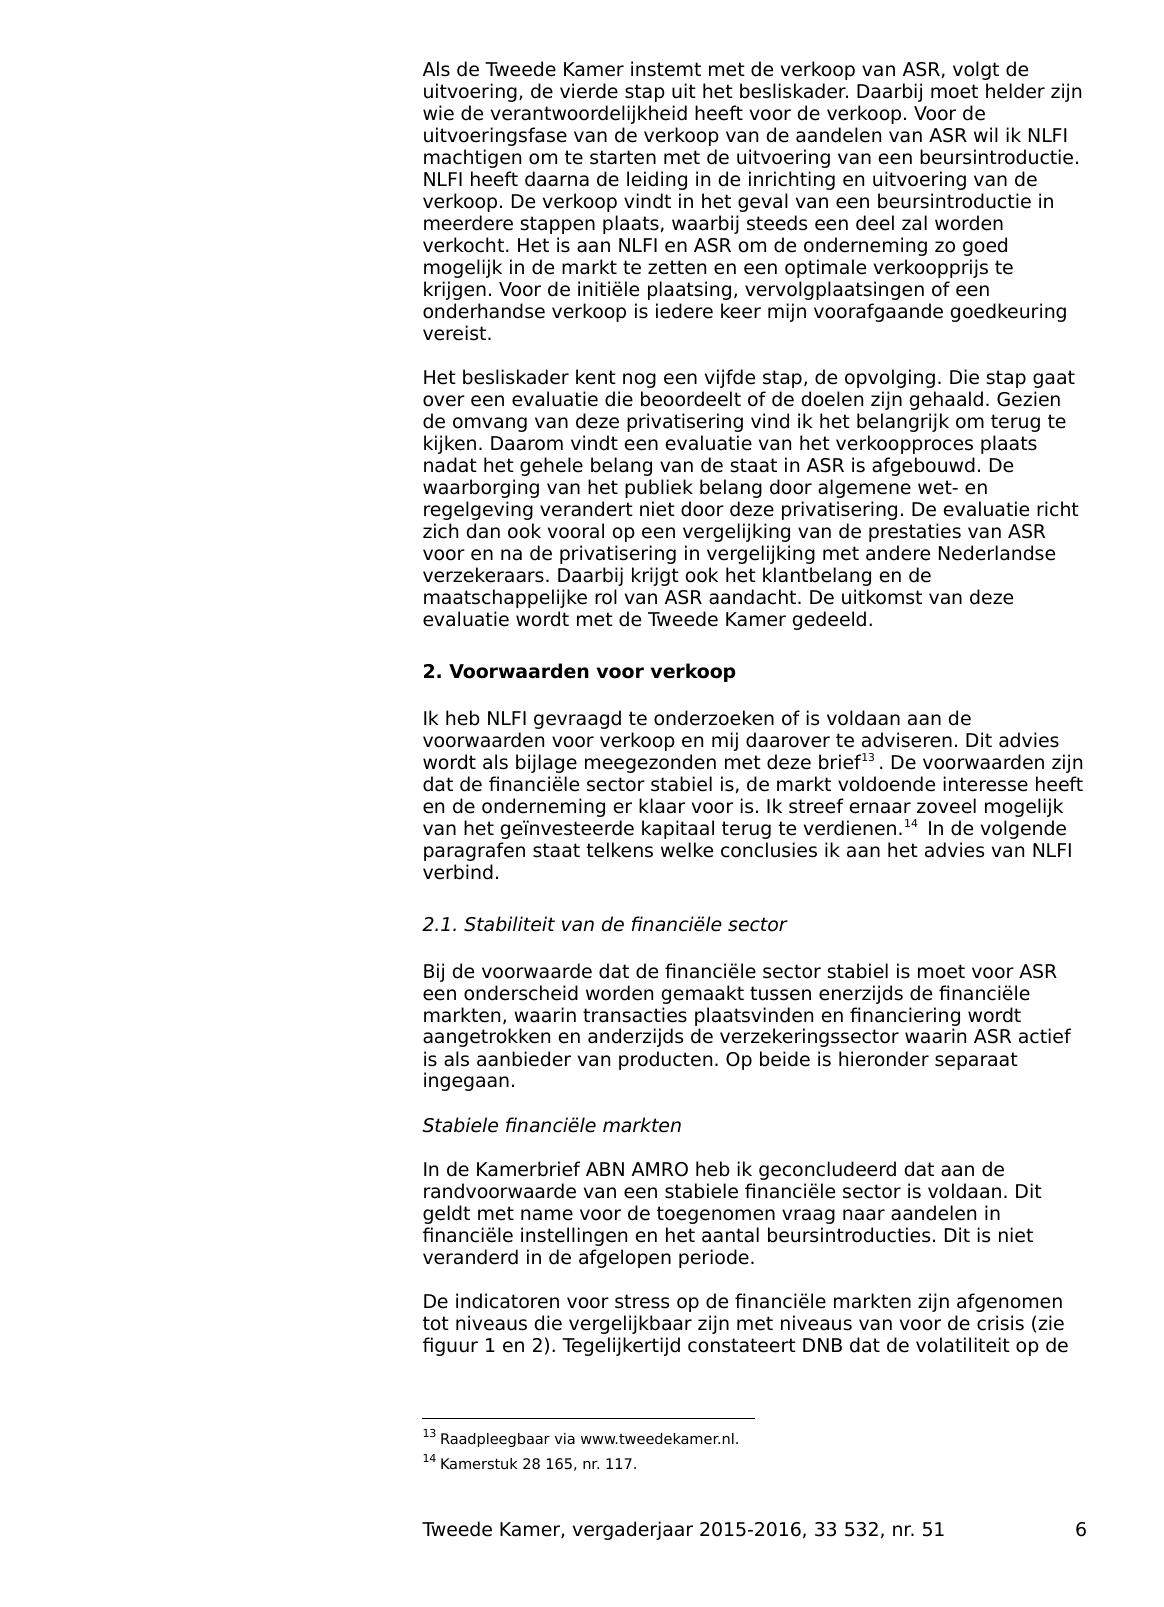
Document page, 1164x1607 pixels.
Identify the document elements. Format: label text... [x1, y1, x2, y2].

text Bij de voorwaarde dat de financiële sector stabiel is moet voor ASR een onderscheid worden gemaakt tussen enerzijds de financiële markten, waarin transacties plaatsvinden en financiering wordt aangetrokken en anderzijds de verzekeringssector waarin ASR actief is als aanbieder van producten. Op beide is hieronder separaat ingegaan. [422, 961, 1087, 1092]
text Ik heb NLFI gevraagd te onderzoeken of is voldaan aan de voorwaarden voor verkoop en mij daarover te adviseren. Dit advies wordt als bijlage meegezonden met deze brief. De voorwaarden zijn dat de financiële sector stabiel is, de markt voldoende interesse heeft en de onderneming er klaar voor is. Ik streef ernaar zoveel mogelijk van het geïnvesteerde kapitaal terug te verdienen. In de volgende paragrafen staat telkens welke conclusies ik aan het advies van NLFI verbind. [422, 708, 1087, 883]
text In de Kamerbrief ABN AMRO heb ik geconcludeerd dat aan de randvoorwaarde van een stabiele financiële sector is voldaan. Dit geldt met name voor de toegenomen vraag naar aandelen in financiële instellingen en het aantal beursintroducties. Dit is niet veranderd in de afgelopen periode. [422, 1159, 1087, 1269]
text Als de Tweede Kamer instemt met de verkoop van ASR, volgt de uitvoering, de vierde stap uit het besliskader. Daarbij moet helder zijn wie de verantwoordelijkheid heeft voor de verkoop. Voor de uitvoeringsfase van de verkoop van de aandelen van ASR wil ik NLFI machtigen om te starten met de uitvoering van een beursintroductie. NLFI heeft daarna de leiding in de inrichting en uitvoering van de verkoop. De verkoop vindt in het geval van een beursintroductie in meerdere stappen plaats, waarbij steeds een deel zal worden verkocht. Het is aan NLFI en ASR om de onderneming zo goed mogelijk in de markt te zetten en een optimale verkoopprijs te krijgen. Voor de initiële plaatsing, vervolgplaatsingen of een onderhandse verkoop is iedere keer mijn voorafgaande goedkeuring vereist. [422, 59, 1087, 345]
text De indicatoren voor stress op de financiële markten zijn afgenomen tot niveaus die vergelijkbaar zijn met niveaus van voor de crisis (zie figuur 1 en 2). Tegelijkertijd constateert DNB dat de volatiliteit op de [422, 1291, 1087, 1357]
text Raadpleegbaar via www.tweedekamer.nl. [422, 1427, 1087, 1449]
text Het besliskader kent nog een vijfde stap, de opvolging. Die stap gaat over een evaluatie die beoordeelt of de doelen zijn gehaald. Gezien de omvang van deze privatisering vind ik het belangrijk om terug te kijken. Daarom vindt een evaluatie van het verkoopproces plaats nadat het gehele belang van de staat in ASR is afgebouwd. De waarborging van het publiek belang door algemene wet- en regelgeving verandert niet door deze privatisering. De evaluatie richt zich dan ook vooral op een vergelijking van de prestaties van ASR voor en na de privatisering in vergelijking met andere Nederlandse verzekeraars. Daarbij krijgt ook het klantbelang en de maatschappelijke rol van ASR aandacht. De uitkomst van deze evaluatie wordt met de Tweede Kamer gedeeld. [422, 367, 1087, 631]
subtitle 2.1. Stabiliteit van de financiële sector [422, 913, 1087, 936]
subtitle 2. Voorwaarden voor verkoop [422, 661, 1087, 683]
subtitle Stabiele financiële markten [422, 1114, 1087, 1137]
text Kamerstuk 28 165, nr. 117. [422, 1452, 1087, 1474]
